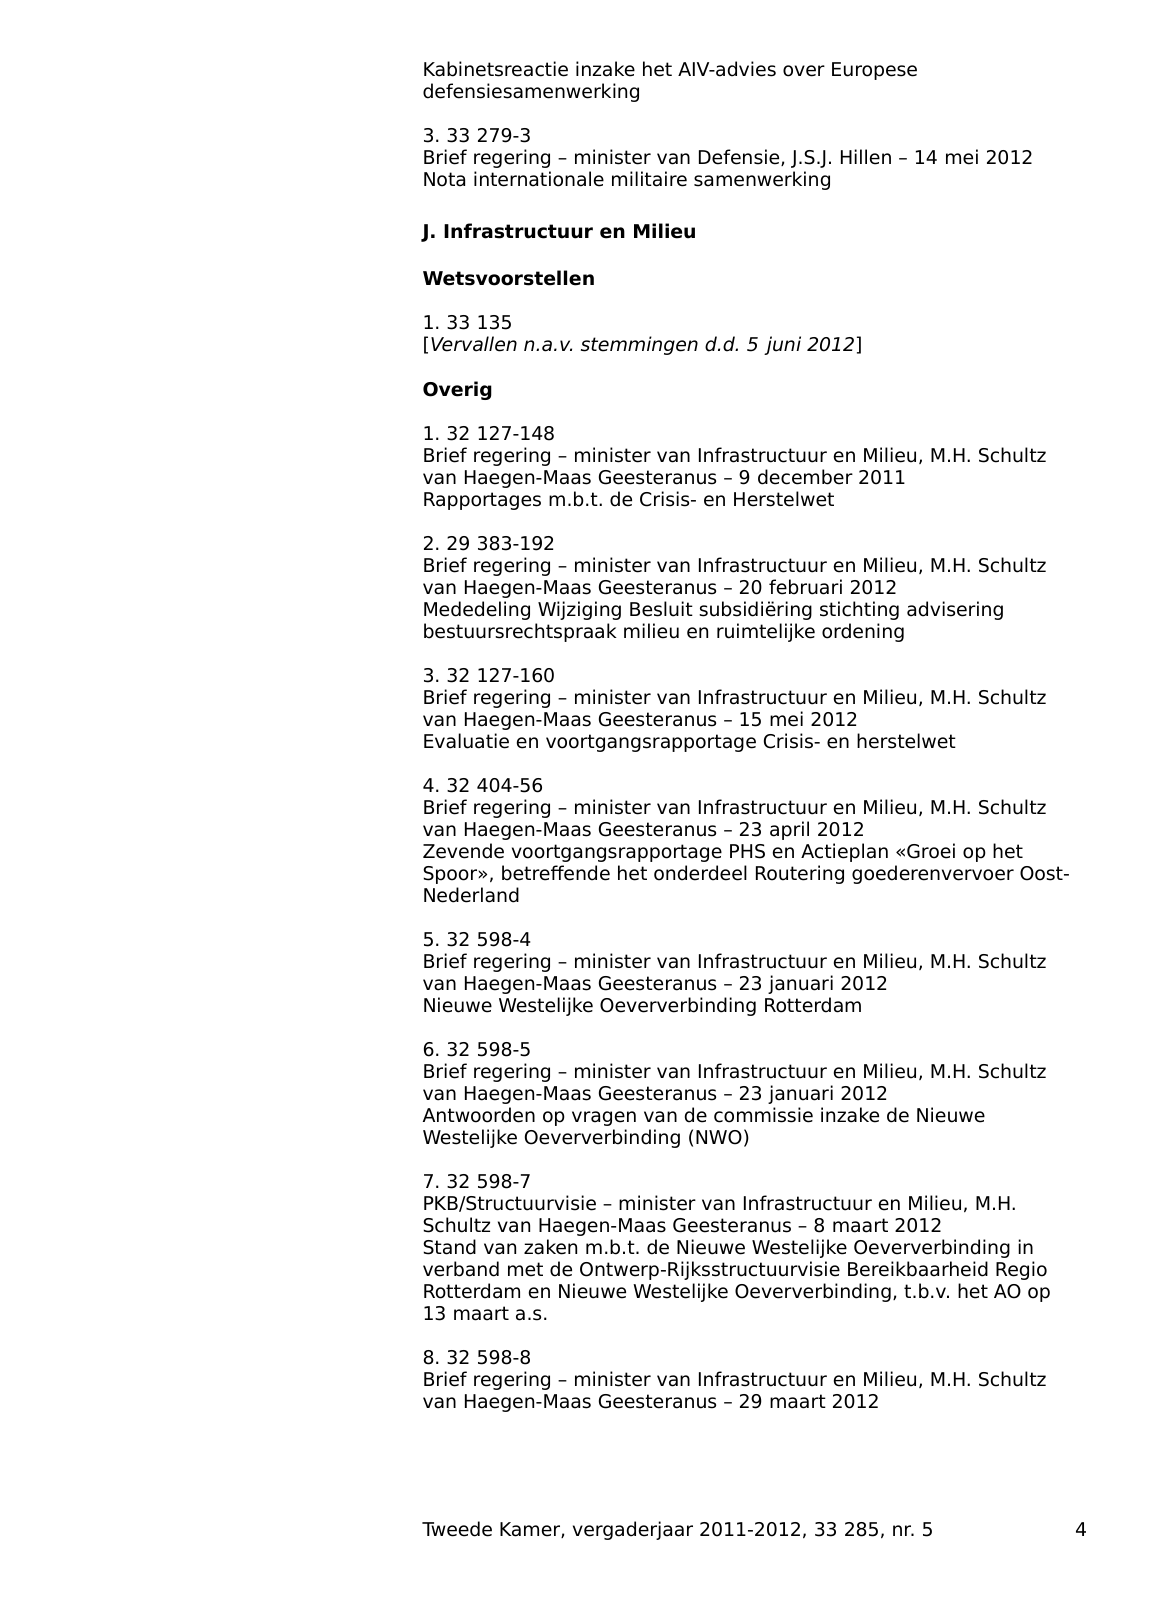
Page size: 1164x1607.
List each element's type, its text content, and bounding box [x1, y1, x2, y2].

text Brief regering – minister van Infrastructuur en Milieu, M.H. Schultz van Haegen-Maas Geesteranus – 29 maart 2012 [422, 1369, 1087, 1413]
text [Vervallen n.a.v. stemmingen d.d. 5 juni 2012] [422, 334, 1087, 356]
text 3. 32 127-160 [422, 665, 1087, 687]
text 4. 32 404-56 [422, 775, 1087, 797]
text Evaluatie en voortgangsrapportage Crisis- en herstelwet [422, 731, 1087, 753]
text Nota internationale militaire samenwerking [422, 169, 1087, 191]
text Kabinetsreactie inzake het AIV-advies over Europese defensiesamenwerking [422, 59, 1087, 103]
text 5. 32 598-4 [422, 929, 1087, 951]
text PKB/Structuurvisie – minister van Infrastructuur en Milieu, M.H. Schultz van Haegen-Maas Geesteranus – 8 maart 2012 [422, 1193, 1087, 1237]
subtitle Wetsvoorstellen [422, 268, 1087, 290]
subtitle J. Infrastructuur en Milieu [422, 221, 1087, 243]
text Brief regering – minister van Defensie, J.S.J. Hillen – 14 mei 2012 [422, 147, 1087, 169]
text 3. 33 279-3 [422, 125, 1087, 147]
text 2. 29 383-192 [422, 533, 1087, 555]
text Nieuwe Westelijke Oeververbinding Rotterdam [422, 995, 1087, 1017]
text Brief regering – minister van Infrastructuur en Milieu, M.H. Schultz van Haegen-Maas Geesteranus – 23 januari 2012 [422, 951, 1087, 995]
text 7. 32 598-7 [422, 1171, 1087, 1193]
text 8. 32 598-8 [422, 1347, 1087, 1369]
text Rapportages m.b.t. de Crisis- en Herstelwet [422, 488, 1087, 511]
text Mededeling Wijziging Besluit subsidiëring stichting advisering bestuursrechtspraak milieu en ruimtelijke ordening [422, 599, 1087, 643]
text 6. 32 598-5 [422, 1039, 1087, 1061]
text Brief regering – minister van Infrastructuur en Milieu, M.H. Schultz van Haegen-Maas Geesteranus – 23 april 2012 [422, 797, 1087, 841]
text Brief regering – minister van Infrastructuur en Milieu, M.H. Schultz van Haegen-Maas Geesteranus – 23 januari 2012 [422, 1061, 1087, 1105]
text Stand van zaken m.b.t. de Nieuwe Westelijke Oeververbinding in verband met de Ontwerp-Rijksstructuurvisie Bereikbaarheid Regio Rotterdam en Nieuwe Westelijke Oeververbinding, t.b.v. het AO op 13 maart a.s. [422, 1237, 1087, 1325]
subtitle Overig [422, 378, 1087, 400]
text Brief regering – minister van Infrastructuur en Milieu, M.H. Schultz van Haegen-Maas Geesteranus – 9 december 2011 [422, 444, 1087, 488]
text 1. 33 135 [422, 312, 1087, 334]
text Brief regering – minister van Infrastructuur en Milieu, M.H. Schultz van Haegen-Maas Geesteranus – 20 februari 2012 [422, 555, 1087, 599]
text Brief regering – minister van Infrastructuur en Milieu, M.H. Schultz van Haegen-Maas Geesteranus – 15 mei 2012 [422, 687, 1087, 731]
text Antwoorden op vragen van de commissie inzake de Nieuwe Westelijke Oeververbinding (NWO) [422, 1105, 1087, 1149]
text 1. 32 127-148 [422, 423, 1087, 444]
text Zevende voortgangsrapportage PHS en Actieplan «Groei op het Spoor», betreffende het onderdeel Routering goederenvervoer Oost-Nederland [422, 841, 1087, 907]
